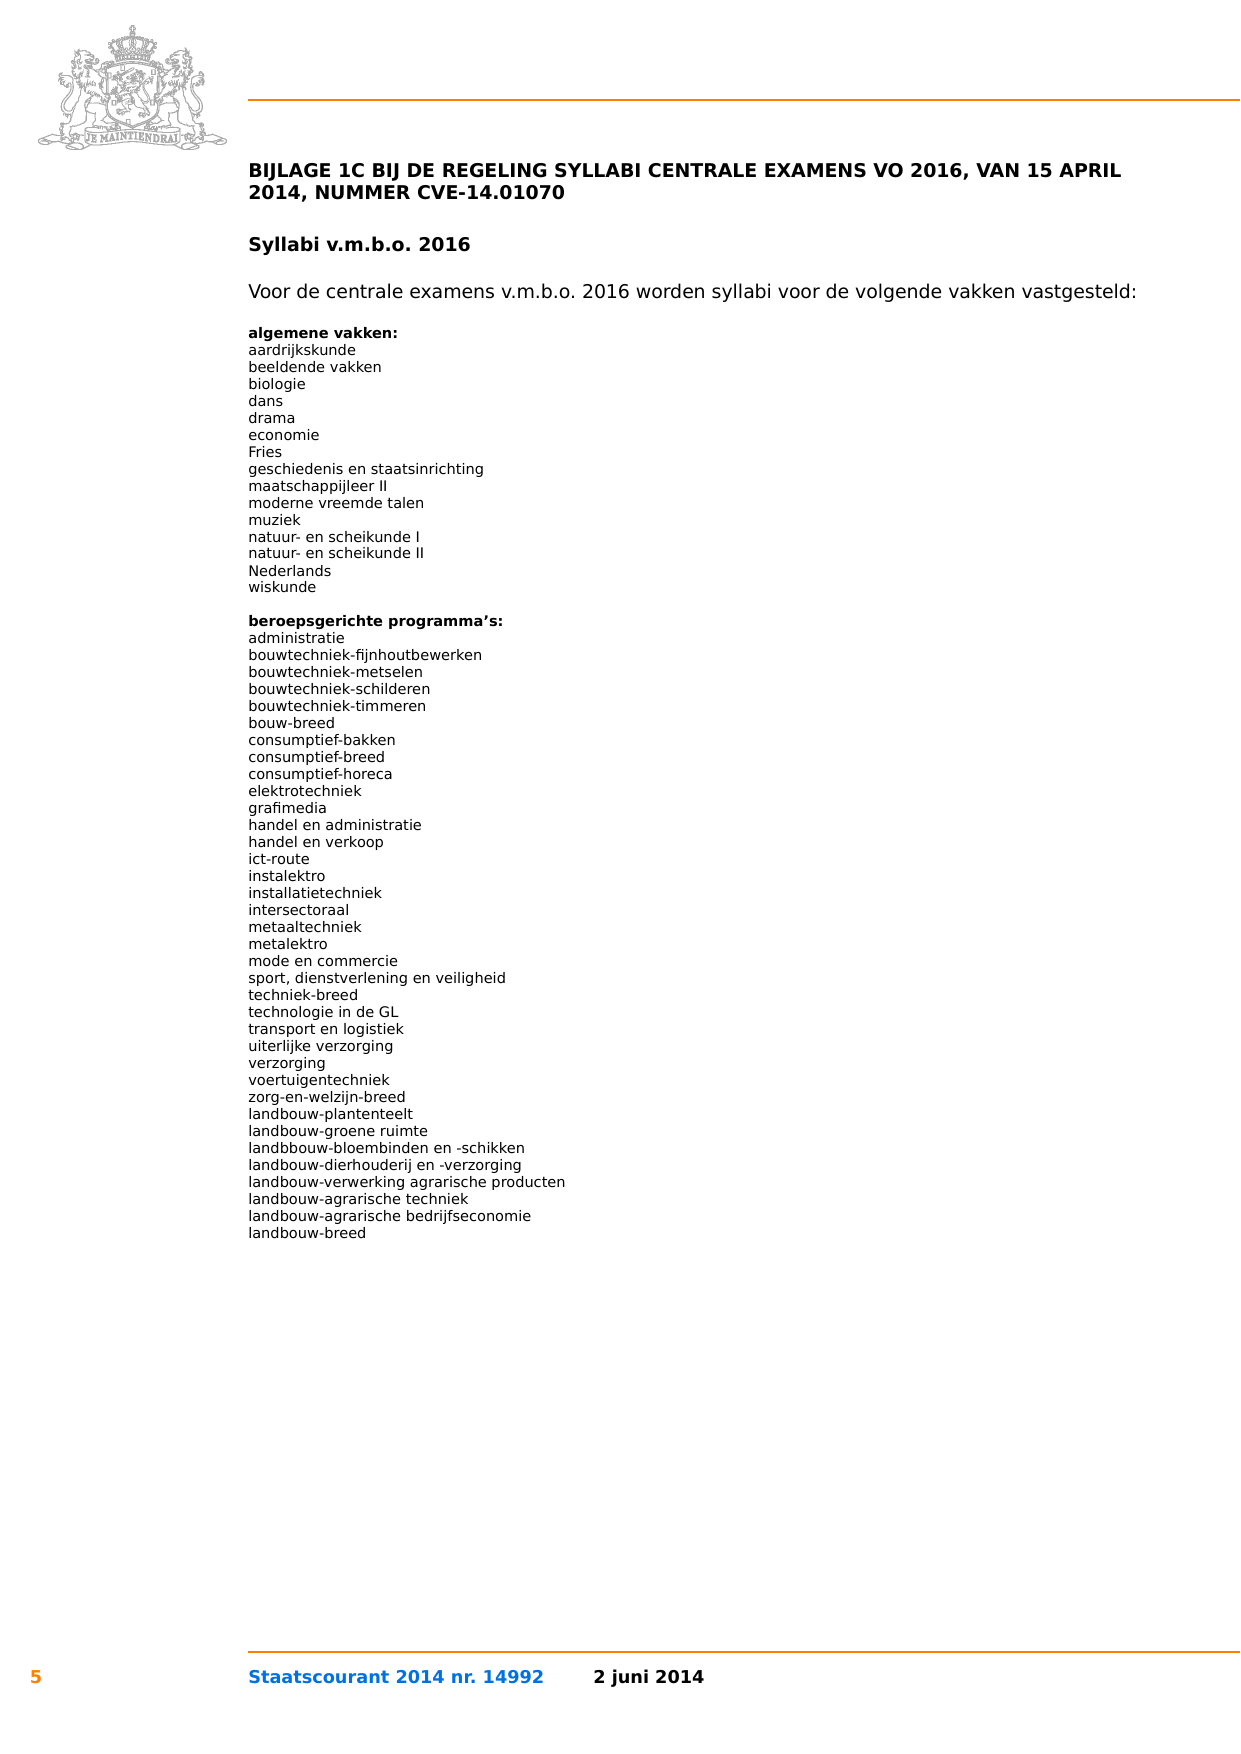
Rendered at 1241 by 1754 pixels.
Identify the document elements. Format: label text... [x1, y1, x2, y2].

table_cell landbouw-breed [248, 1225, 1163, 1242]
table_cell landbouw-dierhouderij en -verzorging [248, 1157, 1163, 1174]
table_cell landbouw-agrarische techniek [248, 1191, 1163, 1208]
table_cell wiskunde [248, 579, 1163, 596]
table_cell landbouw-agrarische bedrijfseconomie [248, 1208, 1163, 1224]
table_cell aardrijkskunde [248, 342, 1163, 359]
table_cell natuur- en scheikunde II [248, 545, 1163, 562]
table_cell transport en logistiek [248, 1021, 1163, 1038]
table_cell techniek-breed [248, 987, 1163, 1004]
table_cell geschiedenis en staatsinrichting [248, 461, 1163, 477]
table_cell consumptief-breed [248, 749, 1163, 766]
table_cell handel en verkoop [248, 834, 1163, 851]
table_cell zorg-en-welzijn-breed [248, 1089, 1163, 1106]
table_cell bouwtechniek-metselen [248, 664, 1163, 681]
table_cell verzorging [248, 1055, 1163, 1072]
subtitle BIJLAGE 1C BIJ DE REGELING SYLLABI CENTRALE EXAMENS VO 2016, VAN 15 APRIL 2014, NUMMER CVE-14.01070 [248, 160, 1163, 204]
table_cell beroepsgerichte programma’s: [248, 613, 1163, 630]
table_cell bouwtechniek-schilderen [248, 681, 1163, 698]
table_cell intersectoraal [248, 902, 1163, 919]
table_cell administratie [248, 630, 1163, 647]
table_cell landbouw-groene ruimte [248, 1123, 1163, 1140]
table_cell moderne vreemde talen [248, 495, 1163, 511]
table_cell [248, 596, 1163, 613]
table_cell installatietechniek [248, 885, 1163, 902]
table_cell elektrotechniek [248, 783, 1163, 800]
table_cell ict-route [248, 851, 1163, 868]
table_cell bouwtechniek-timmeren [248, 698, 1163, 715]
table_cell drama [248, 410, 1163, 427]
table_cell bouw-breed [248, 715, 1163, 732]
table_cell maatschappijleer II [248, 478, 1163, 494]
table_cell Fries [248, 444, 1163, 461]
picture [38, 25, 227, 150]
table_cell dans [248, 393, 1163, 409]
table_cell biologie [248, 376, 1163, 393]
table_cell uiterlijke verzorging [248, 1038, 1163, 1055]
table_cell instalektro [248, 868, 1163, 885]
table_cell landbouw-verwerking agrarische producten [248, 1174, 1163, 1191]
table_cell beeldende vakken [248, 359, 1163, 376]
table_cell muziek [248, 511, 1163, 528]
subtitle Syllabi v.m.b.o. 2016 [248, 234, 1163, 256]
table_cell economie [248, 427, 1163, 443]
table_cell Nederlands [248, 563, 1163, 579]
table_cell handel en administratie [248, 817, 1163, 834]
text Voor de centrale examens v.m.b.o. 2016 worden syllabi voor de volgende vakken vastgesteld: [248, 281, 1163, 303]
table_cell landbouw-plantenteelt [248, 1106, 1163, 1123]
table_cell bouwtechniek-fijnhoutbewerken [248, 647, 1163, 664]
table_cell mode en commercie [248, 953, 1163, 970]
table_cell consumptief-bakken [248, 732, 1163, 749]
table_cell sport, dienstverlening en veiligheid [248, 970, 1163, 987]
table_header algemene vakken: [248, 325, 1163, 342]
table_cell metaaltechniek [248, 919, 1163, 936]
table_cell landbbouw-bloembinden en -schikken [248, 1140, 1163, 1157]
table_cell technologie in de GL [248, 1004, 1163, 1021]
table_cell metalektro [248, 936, 1163, 953]
table_cell consumptief-horeca [248, 766, 1163, 783]
table_cell voertuigentechniek [248, 1072, 1163, 1089]
table_cell natuur- en scheikunde I [248, 529, 1163, 545]
table_cell grafimedia [248, 800, 1163, 817]
